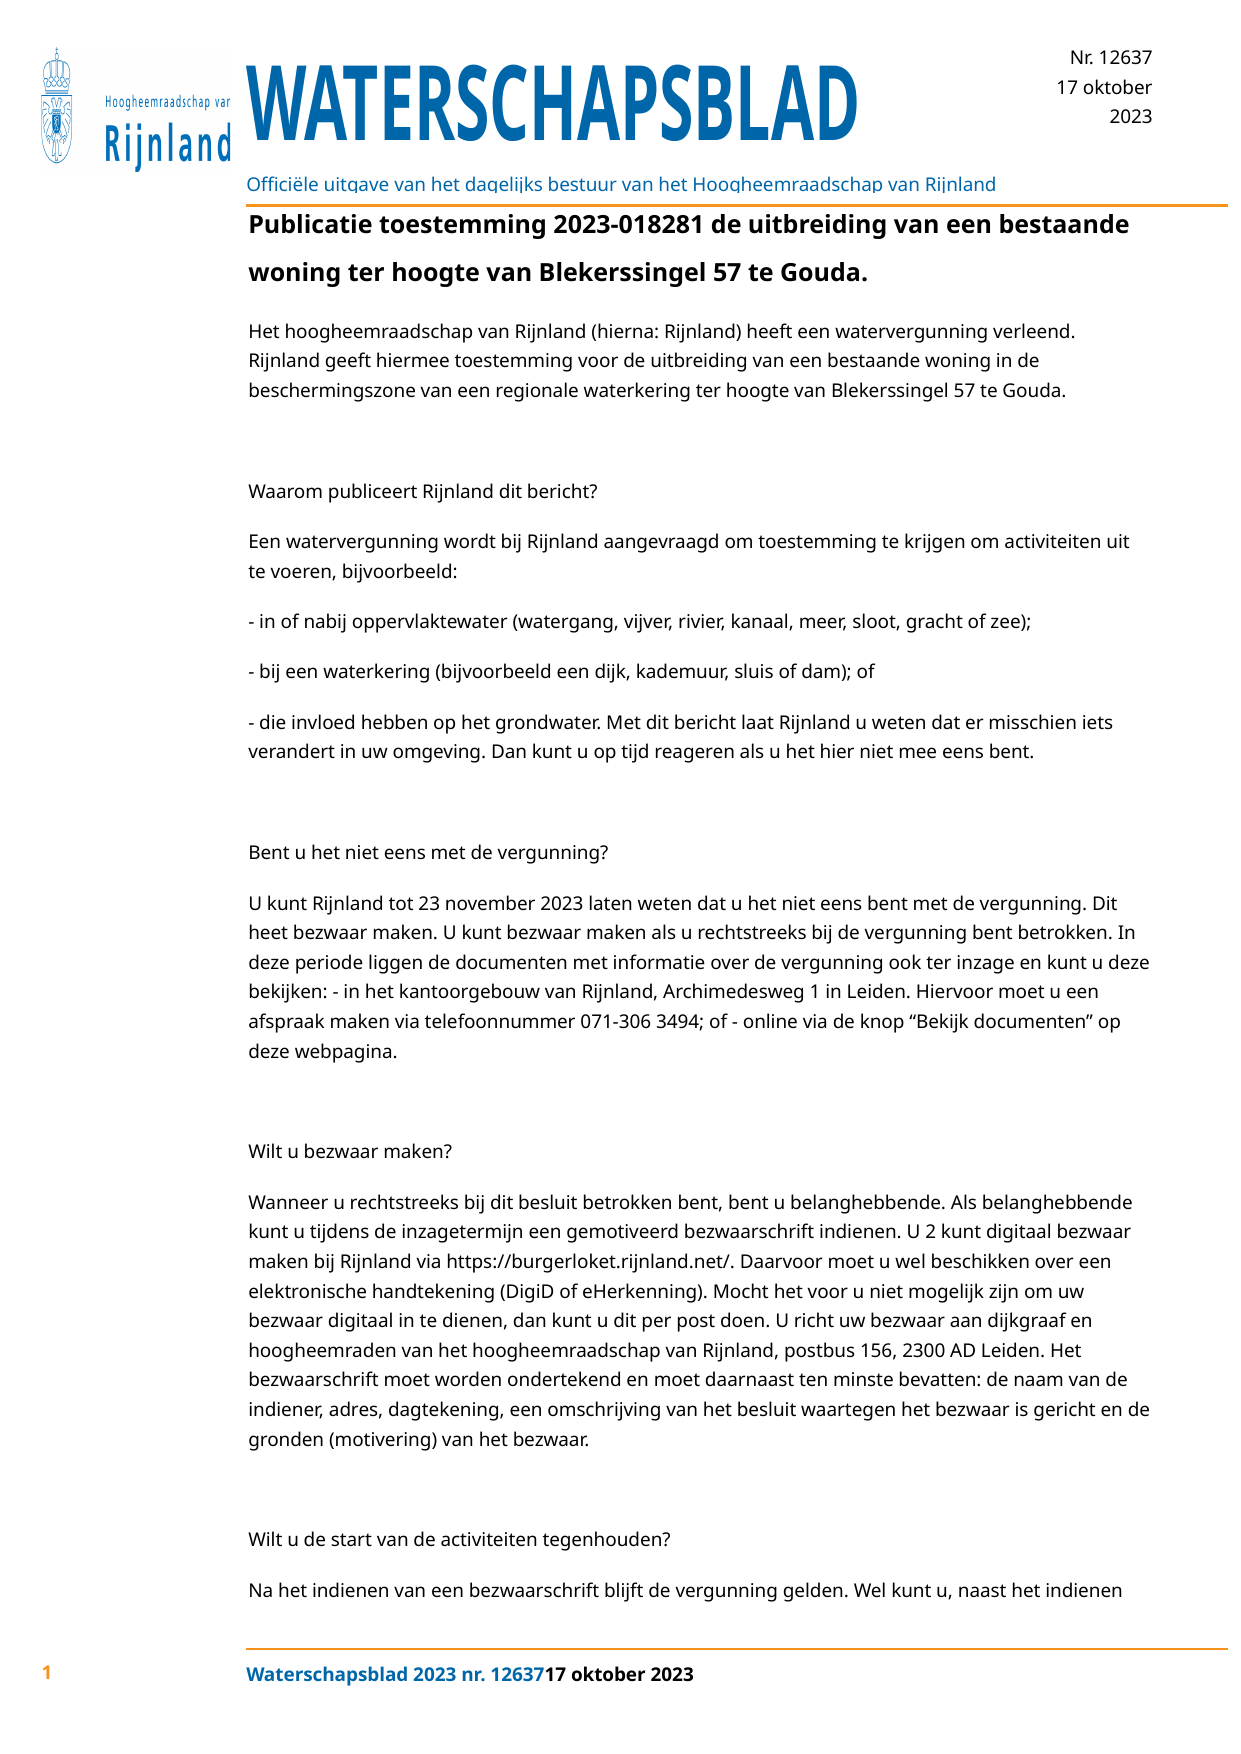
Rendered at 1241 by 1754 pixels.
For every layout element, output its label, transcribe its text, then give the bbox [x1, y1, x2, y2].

picture [41, 47, 231, 172]
text Waarom publiceert Rijnland dit bericht? [248, 478, 1152, 504]
text Bent u het niet eens met de vergunning? [248, 839, 1152, 865]
text Publicatie toestemming 2023-018281 de uitbreiding van een bestaande woning ter hoogte van Blekerssingel 57 te Gouda. [248, 207, 1152, 288]
text Wilt u de start van de activiteiten tegenhouden? [248, 1527, 1152, 1552]
text - die invloed hebben op het grondwater. Met dit bericht laat Rijnland u weten dat er misschien iets verandert in uw omgeving. Dan kunt u op tijd reageren als u het hier niet mee eens bent. [248, 709, 1152, 764]
text Wilt u bezwaar maken? [248, 1139, 1152, 1164]
text Wanneer u rechtstreeks bij dit besluit betrokken bent, bent u belanghebbende. Als belanghebbende kunt u tijdens de inzagetermijn een gemotiveerd bezwaarschrift indienen. U 2 kunt digitaal bezwaar maken bij Rijnland via https://burgerloket.rijnland.net/. Daarvoor moet u wel beschikken over een elektronische handtekening (DigiD of eHerkenning). Mocht het voor u niet mogelijk zijn om uw bezwaar digitaal in te dienen, dan kunt u dit per post doen. U richt uw bezwaar aan dijkgraaf en hoogheemraden van het hoogheemraadschap van Rijnland, postbus 156, 2300 AD Leiden. Het bezwaarschrift moet worden ondertekend en moet daarnaast ten minste bevatten: de naam van de indiener, adres, dagtekening, een omschrijving van het besluit waartegen het bezwaar is gericht en de gronden (motivering) van het bezwaar. [248, 1189, 1152, 1452]
text - in of nabij oppervlaktewater (watergang, vijver, rivier, kanaal, meer, sloot, gracht of zee); [248, 608, 1152, 634]
text Na het indienen van een bezwaarschrift blijft de vergunning gelden. Wel kunt u, naast het indienen [248, 1577, 1152, 1603]
text - bij een waterkering (bijvoorbeeld een dijk, kademuur, sluis of dam); of [248, 659, 1152, 684]
text Het hoogheemraadschap van Rijnland (hierna: Rijnland) heeft een watervergunning verleend. Rijnland geeft hiermee toestemming voor de uitbreiding van een bestaande woning in de beschermingszone van een regionale waterkering ter hoogte van Blekerssingel 57 te Gouda. [248, 318, 1152, 403]
text U kunt Rijnland tot 23 november 2023 laten weten dat u het niet eens bent met de vergunning. Dit heet bezwaar maken. U kunt bezwaar maken als u rechtstreeks bij de vergunning bent betrokken. In deze periode liggen de documenten met informatie over de vergunning ook ter inzage en kunt u deze bekijken: - in het kantoorgebouw van Rijnland, Archimedesweg 1 in Leiden. Hiervoor moet u een afspraak maken via telefoonnummer 071-306 3494; of - online via de knop “Bekijk documenten” op deze webpagina. [248, 890, 1152, 1064]
text Een watervergunning wordt bij Rijnland aangevraagd om toestemming te krijgen om activiteiten uit te voeren, bijvoorbeeld: [248, 528, 1152, 584]
